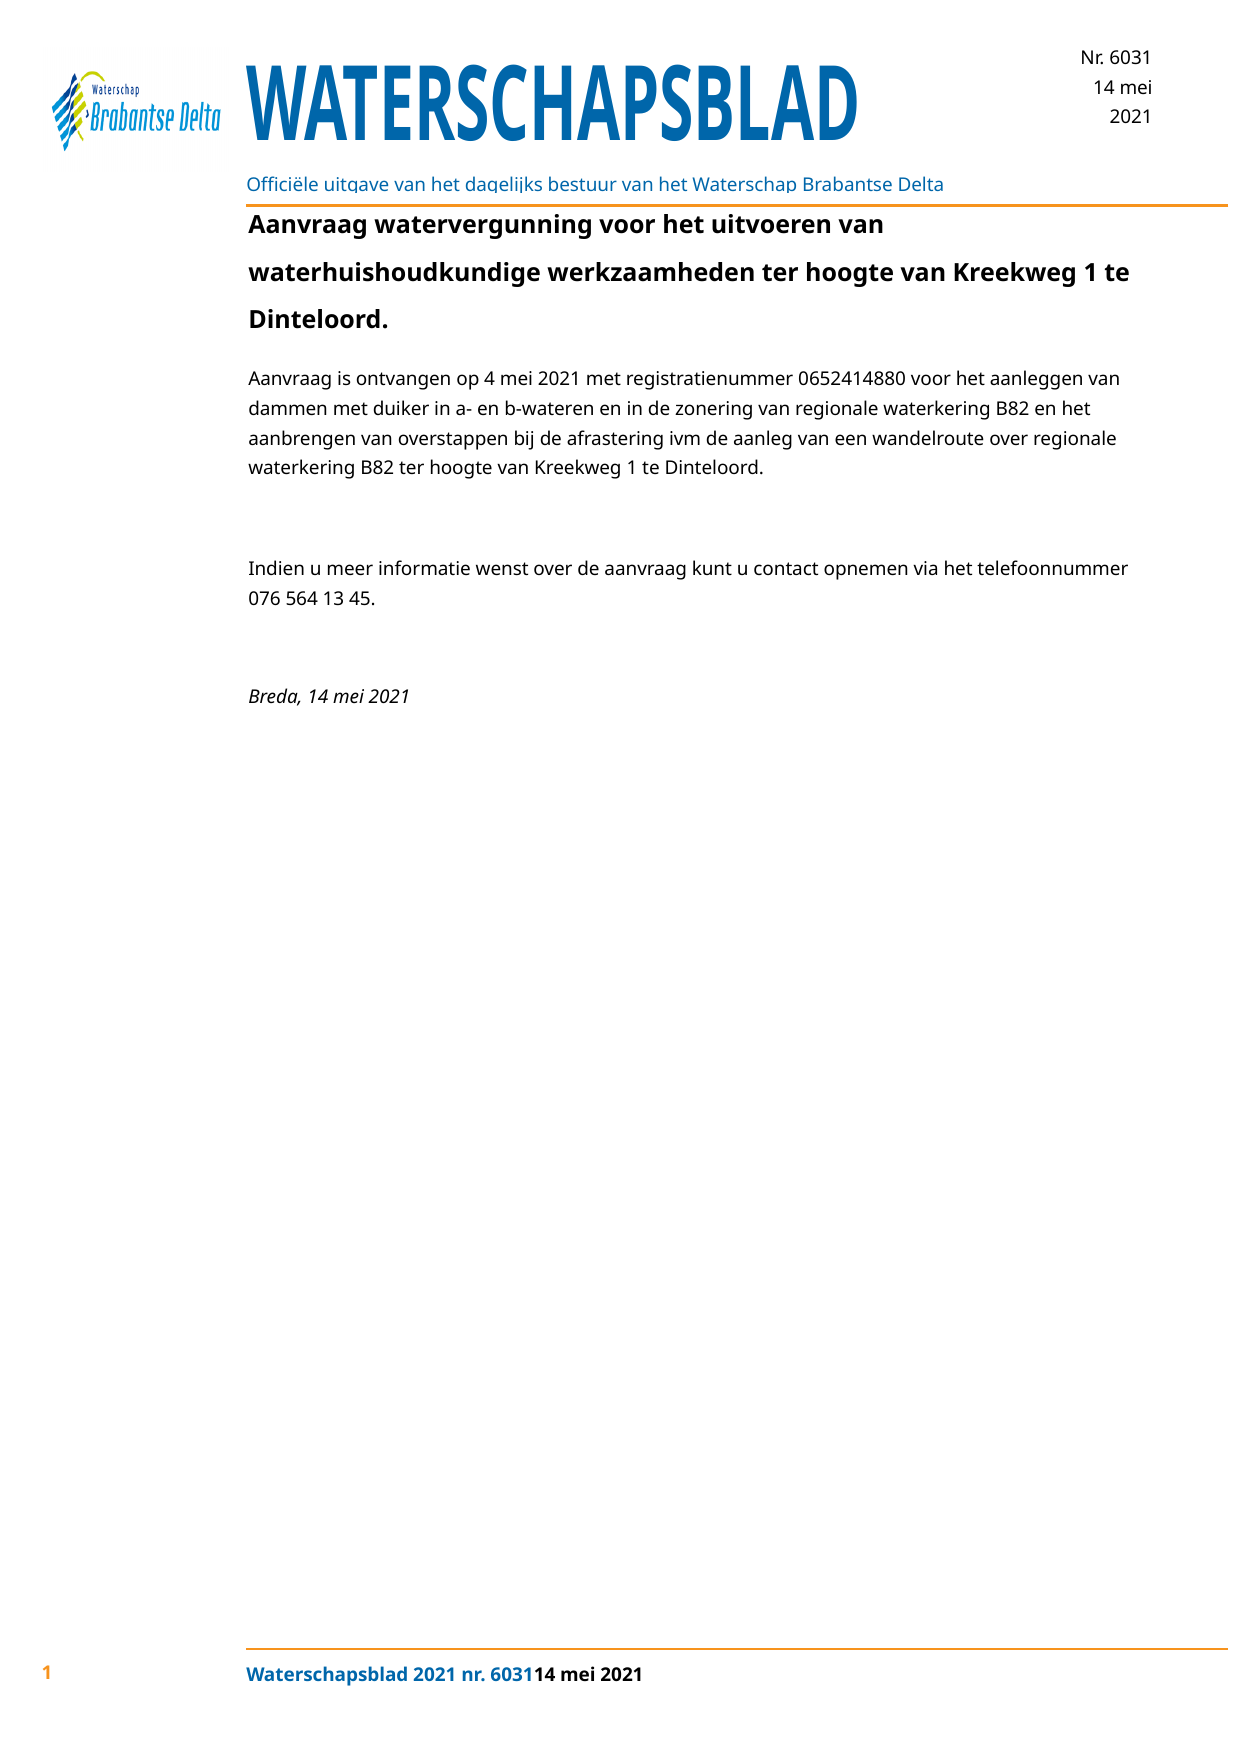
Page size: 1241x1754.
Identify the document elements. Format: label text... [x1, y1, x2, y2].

text Indien u meer informatie wenst over de aanvraag kunt u contact opnemen via het telefoonnummer 076 564 13 45. [248, 555, 1152, 610]
text Aanvraag is ontvangen op 4 mei 2021 met registratienummer 0652414880 voor het aanleggen van dammen met duiker in a- en b-wateren en in de zonering van regionale waterkering B82 en het aanbrengen van overstappen bij de afrastering ivm de aanleg van een wandelroute over regionale waterkering B82 ter hoogte van Kreekweg 1 te Dinteloord. [248, 366, 1152, 480]
text Aanvraag watervergunning voor het uitvoeren van waterhuishoudkundige werkzaamheden ter hoogte van Kreekweg 1 te Dinteloord. [248, 207, 1152, 336]
text Breda, 14 mei 2021 [248, 683, 1152, 709]
picture [41, 47, 231, 172]
